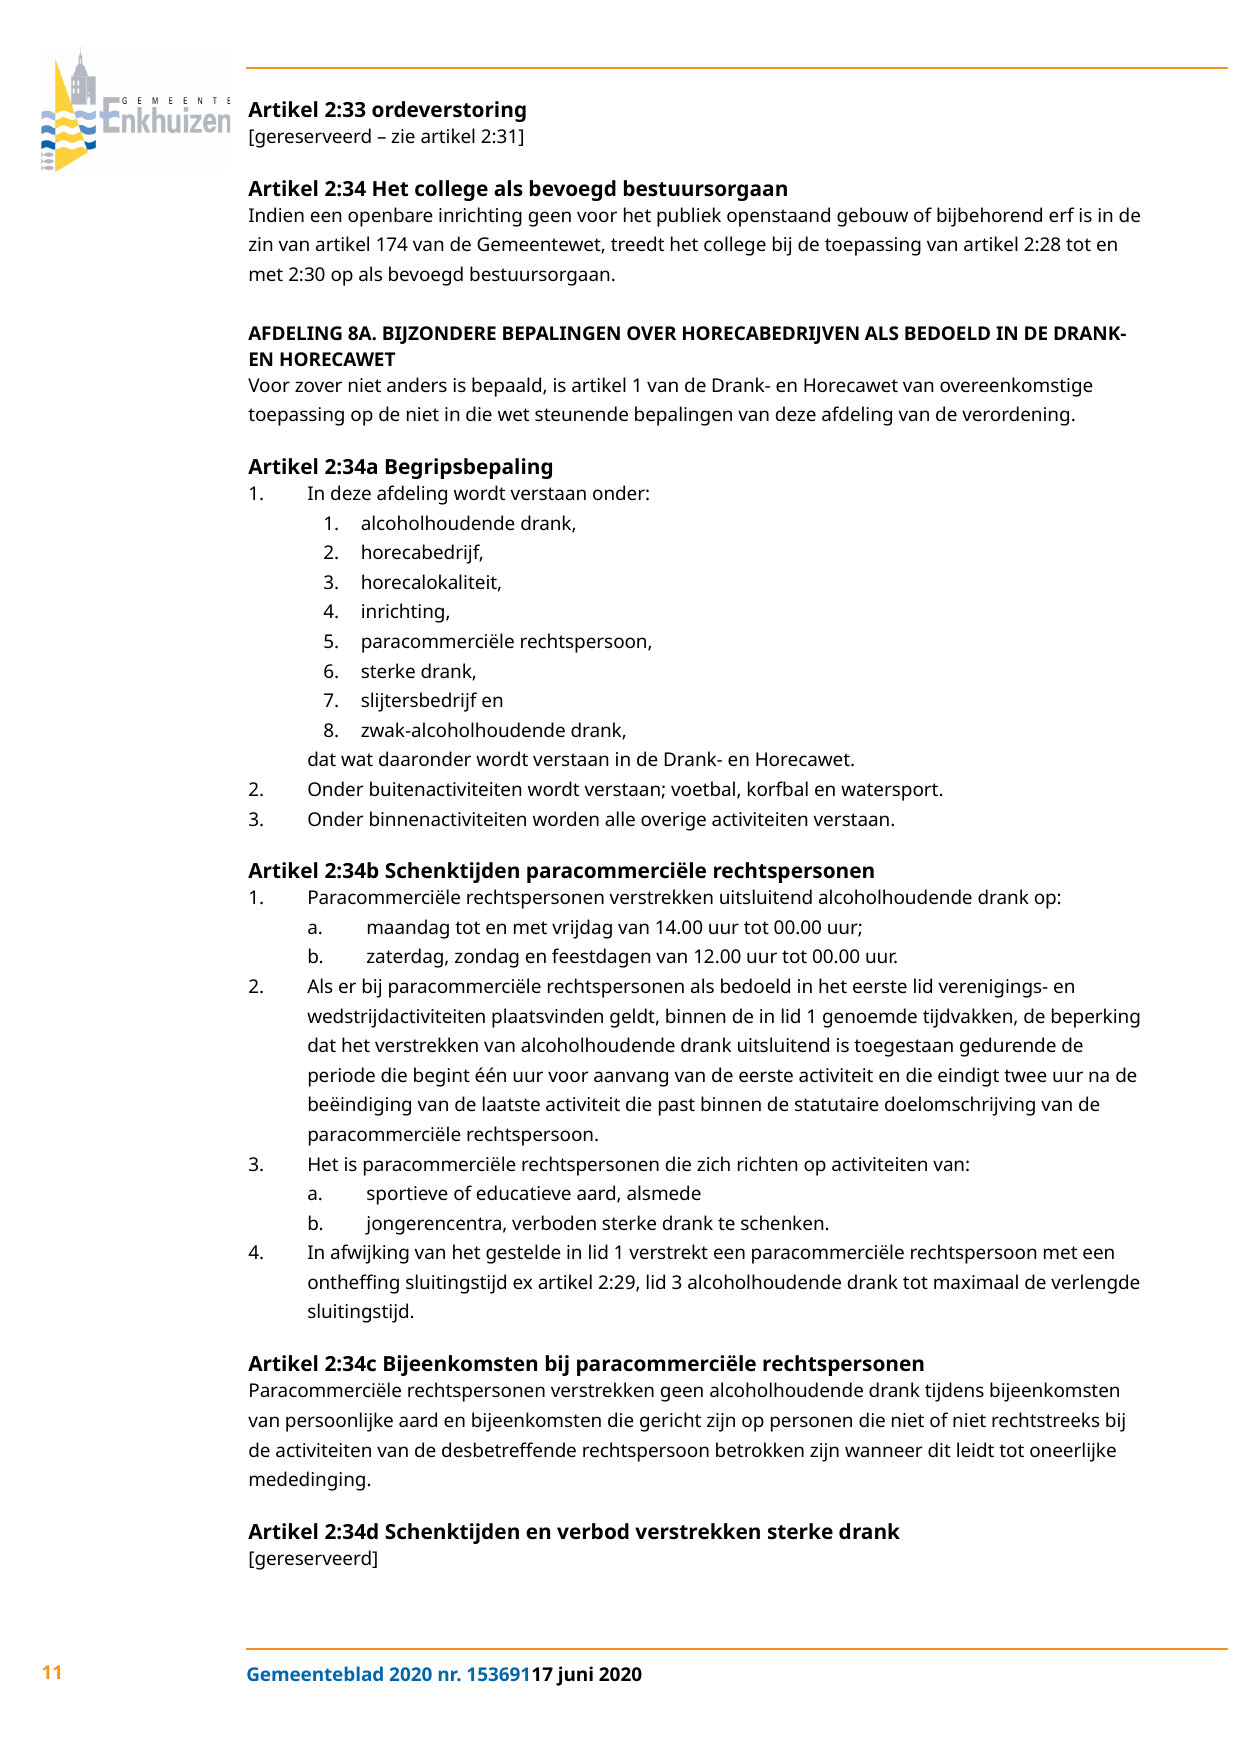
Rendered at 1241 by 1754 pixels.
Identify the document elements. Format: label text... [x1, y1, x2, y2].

text [gereserveerd] [248, 1545, 1152, 1571]
list horecalokaliteit, [323, 569, 1152, 595]
picture [41, 47, 231, 172]
list slijtersbedrijf en [323, 687, 1152, 713]
text Artikel 2:34d Schenktijden en verbod verstrekken sterke drank [248, 1517, 1152, 1545]
text [gereserveerd – zie artikel 2:31] [248, 123, 1152, 149]
list Onder buitenactiviteiten wordt verstaan; voetbal, korfbal en watersport. [248, 776, 1152, 802]
text Indien een openbare inrichting geen voor het publiek openstaand gebouw of bijbehorend erf is in de zin van artikel 174 van de Gemeentewet, treedt het college bij de toepassing van artikel 2:28 tot en met 2:30 op als bevoegd bestuursorgaan. [248, 202, 1152, 287]
list Paracommerciële rechtspersonen verstrekken uitsluitend alcoholhoudende drank op: [248, 884, 1152, 910]
text Paracommerciële rechtspersonen verstrekken geen alcoholhoudende drank tijdens bijeenkomsten van persoonlijke aard en bijeenkomsten die gericht zijn op personen die niet of niet rechtstreeks bij de activiteiten van de desbetreffende rechtspersoon betrokken zijn wanneer dit leidt tot oneerlijke mededinging. [248, 1378, 1152, 1492]
list zaterdag, zondag en feestdagen van 12.00 uur tot 00.00 uur. [307, 944, 1152, 969]
list inrichting, [323, 599, 1152, 624]
list Het is paracommerciële rechtspersonen die zich richten op activiteiten van: [248, 1151, 1152, 1177]
list horecabedrijf, [323, 539, 1152, 565]
list Onder binnenactiviteiten worden alle overige activiteiten verstaan. [248, 806, 1152, 831]
text Artikel 2:34b Schenktijden paracommerciële rechtspersonen [248, 856, 1152, 884]
list In afwijking van het gestelde in lid 1 verstrekt een paracommerciële rechtspersoon met een ontheffing sluitingstijd ex artikel 2:29, lid 3 alcoholhoudende drank tot maximaal de verlengde sluitingstijd. [248, 1239, 1152, 1324]
text Artikel 2:33 ordeverstoring [248, 95, 1152, 123]
list In deze afdeling wordt verstaan onder: [248, 480, 1152, 506]
list dat wat daaronder wordt verstaan in de Drank- en Horecawet. [248, 747, 1152, 772]
text AFDELING 8A. BIJZONDERE BEPALINGEN OVER HORECABEDRIJVEN ALS BEDOELD IN DE DRANK- EN HORECAWET [248, 320, 1152, 372]
list zwak-alcoholhoudende drank, [323, 717, 1152, 743]
text Voor zover niet anders is bepaald, is artikel 1 van de Drank- en Horecawet van overeenkomstige toepassing op de niet in die wet steunende bepalingen van deze afdeling van de verordening. [248, 372, 1152, 427]
list sportieve of educatieve aard, alsmede [307, 1180, 1152, 1206]
list jongerencentra, verboden sterke drank te schenken. [307, 1210, 1152, 1236]
list maandag tot en met vrijdag van 14.00 uur tot 00.00 uur; [307, 914, 1152, 940]
text Artikel 2:34c Bijeenkomsten bij paracommerciële rechtspersonen [248, 1349, 1152, 1378]
list alcoholhoudende drank, [323, 510, 1152, 536]
list paracommerciële rechtspersoon, [323, 628, 1152, 654]
list Als er bij paracommerciële rechtspersonen als bedoeld in het eerste lid verenigings- en wedstrijdactiviteiten plaatsvinden geldt, binnen de in lid 1 genoemde tijdvakken, de beperking dat het verstrekken van alcoholhoudende drank uitsluitend is toegestaan gedurende de periode die begint één uur voor aanvang van de eerste activiteit en die eindigt twee uur na de beëindiging van de laatste activiteit die past binnen de statutaire doelomschrijving van de paracommerciële rechtspersoon. [248, 973, 1152, 1147]
text Artikel 2:34a Begripsbepaling [248, 452, 1152, 480]
text Artikel 2:34 Het college als bevoegd bestuursorgaan [248, 174, 1152, 202]
list sterke drank, [323, 658, 1152, 683]
